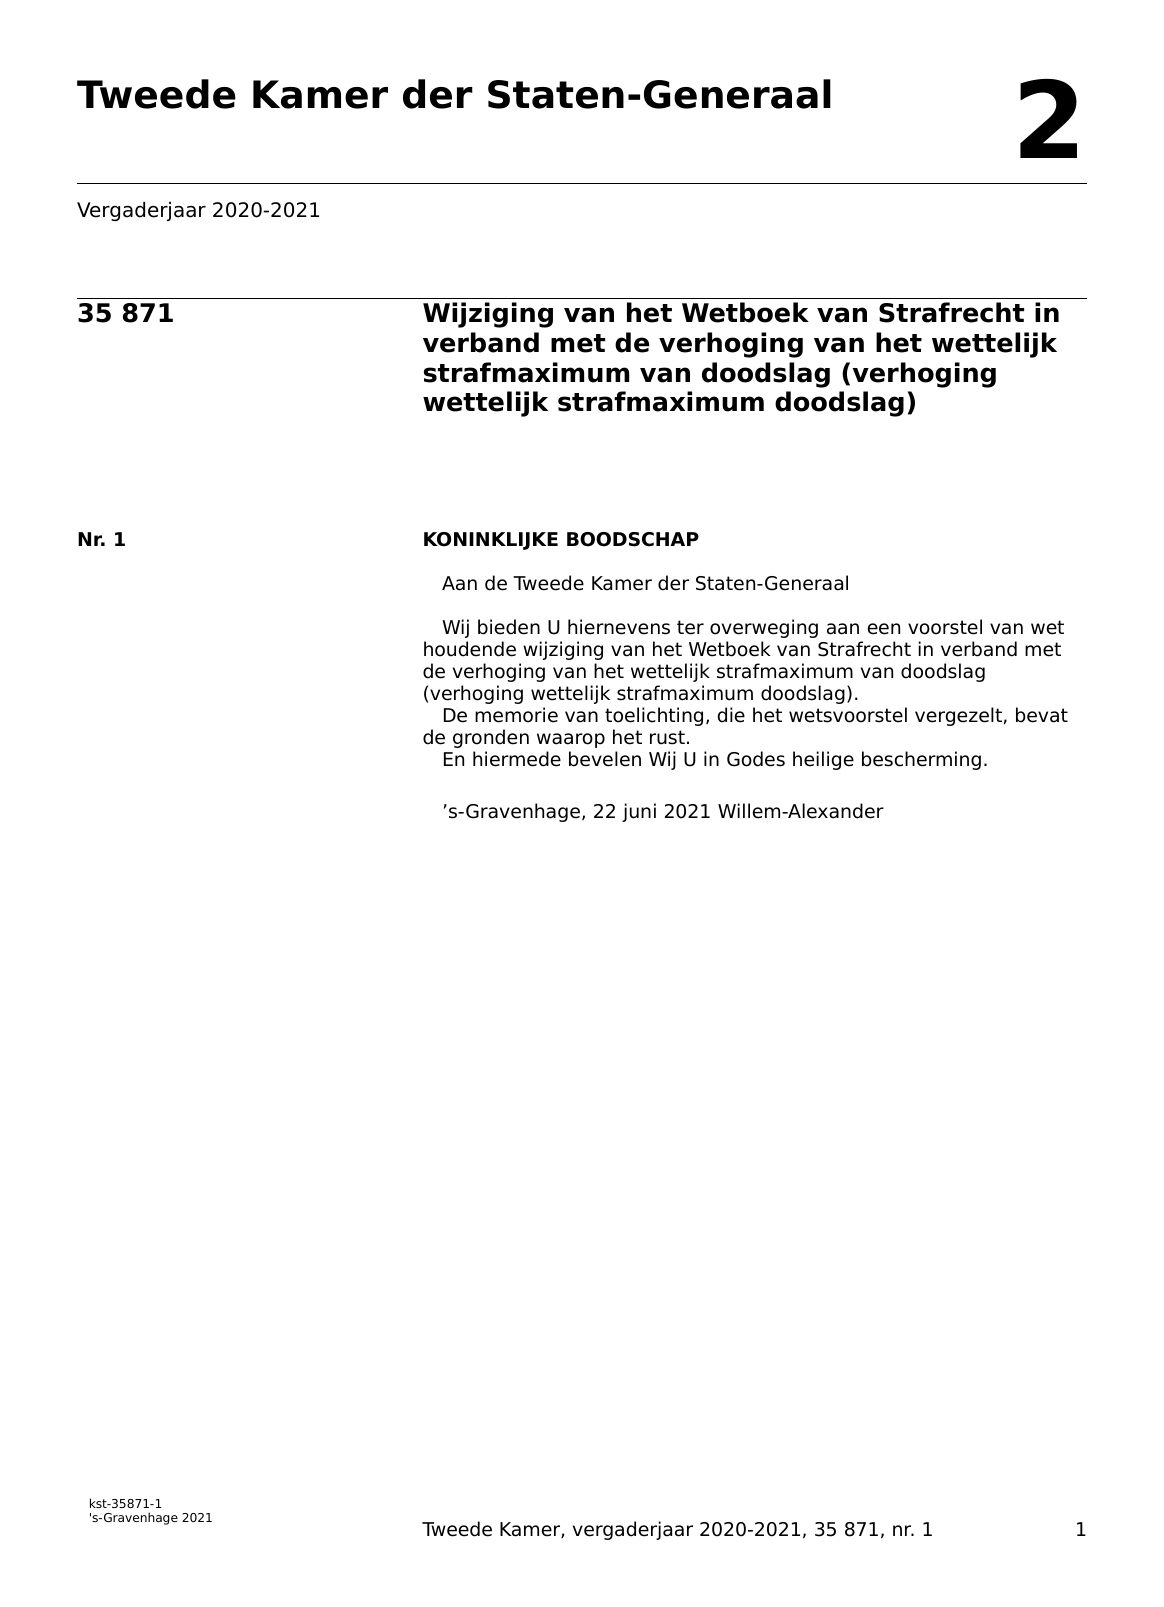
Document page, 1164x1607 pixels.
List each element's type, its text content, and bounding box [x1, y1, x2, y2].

subtitle Nr. 1 KONINKLIJKE BOODSCHAP [77, 529, 1087, 551]
table_header 2 [886, 59, 1087, 183]
text De memorie van toelichting, die het wetsvoorstel vergezelt, bevat de gronden waarop het rust. [422, 705, 1087, 749]
subtitle 35 871 Wijziging van het Wetboek van Strafrecht in verband met de verhoging van het wettelijk strafmaximum van doodslag (verhoging wettelijk strafmaximum doodslag) [77, 299, 1087, 418]
text kst-35871-1 [88, 1497, 323, 1511]
text 's-Gravenhage 2021 [88, 1511, 323, 1525]
table_header Tweede Kamer der Staten-Generaal [77, 59, 886, 183]
text ’s-Gravenhage, 22 juni 2021 Willem-Alexander [422, 801, 1087, 823]
text En hiermede bevelen Wij U in Godes heilige bescherming. [422, 749, 1087, 771]
text Wij bieden U hiernevens ter overweging aan een voorstel van wet houdende wijziging van het Wetboek van Strafrecht in verband met de verhoging van het wettelijk strafmaximum van doodslag (verhoging wettelijk strafmaximum doodslag). [422, 617, 1087, 705]
text Aan de Tweede Kamer der Staten-Generaal [422, 573, 1087, 595]
table_cell Vergaderjaar 2020-2021 [77, 184, 1087, 298]
